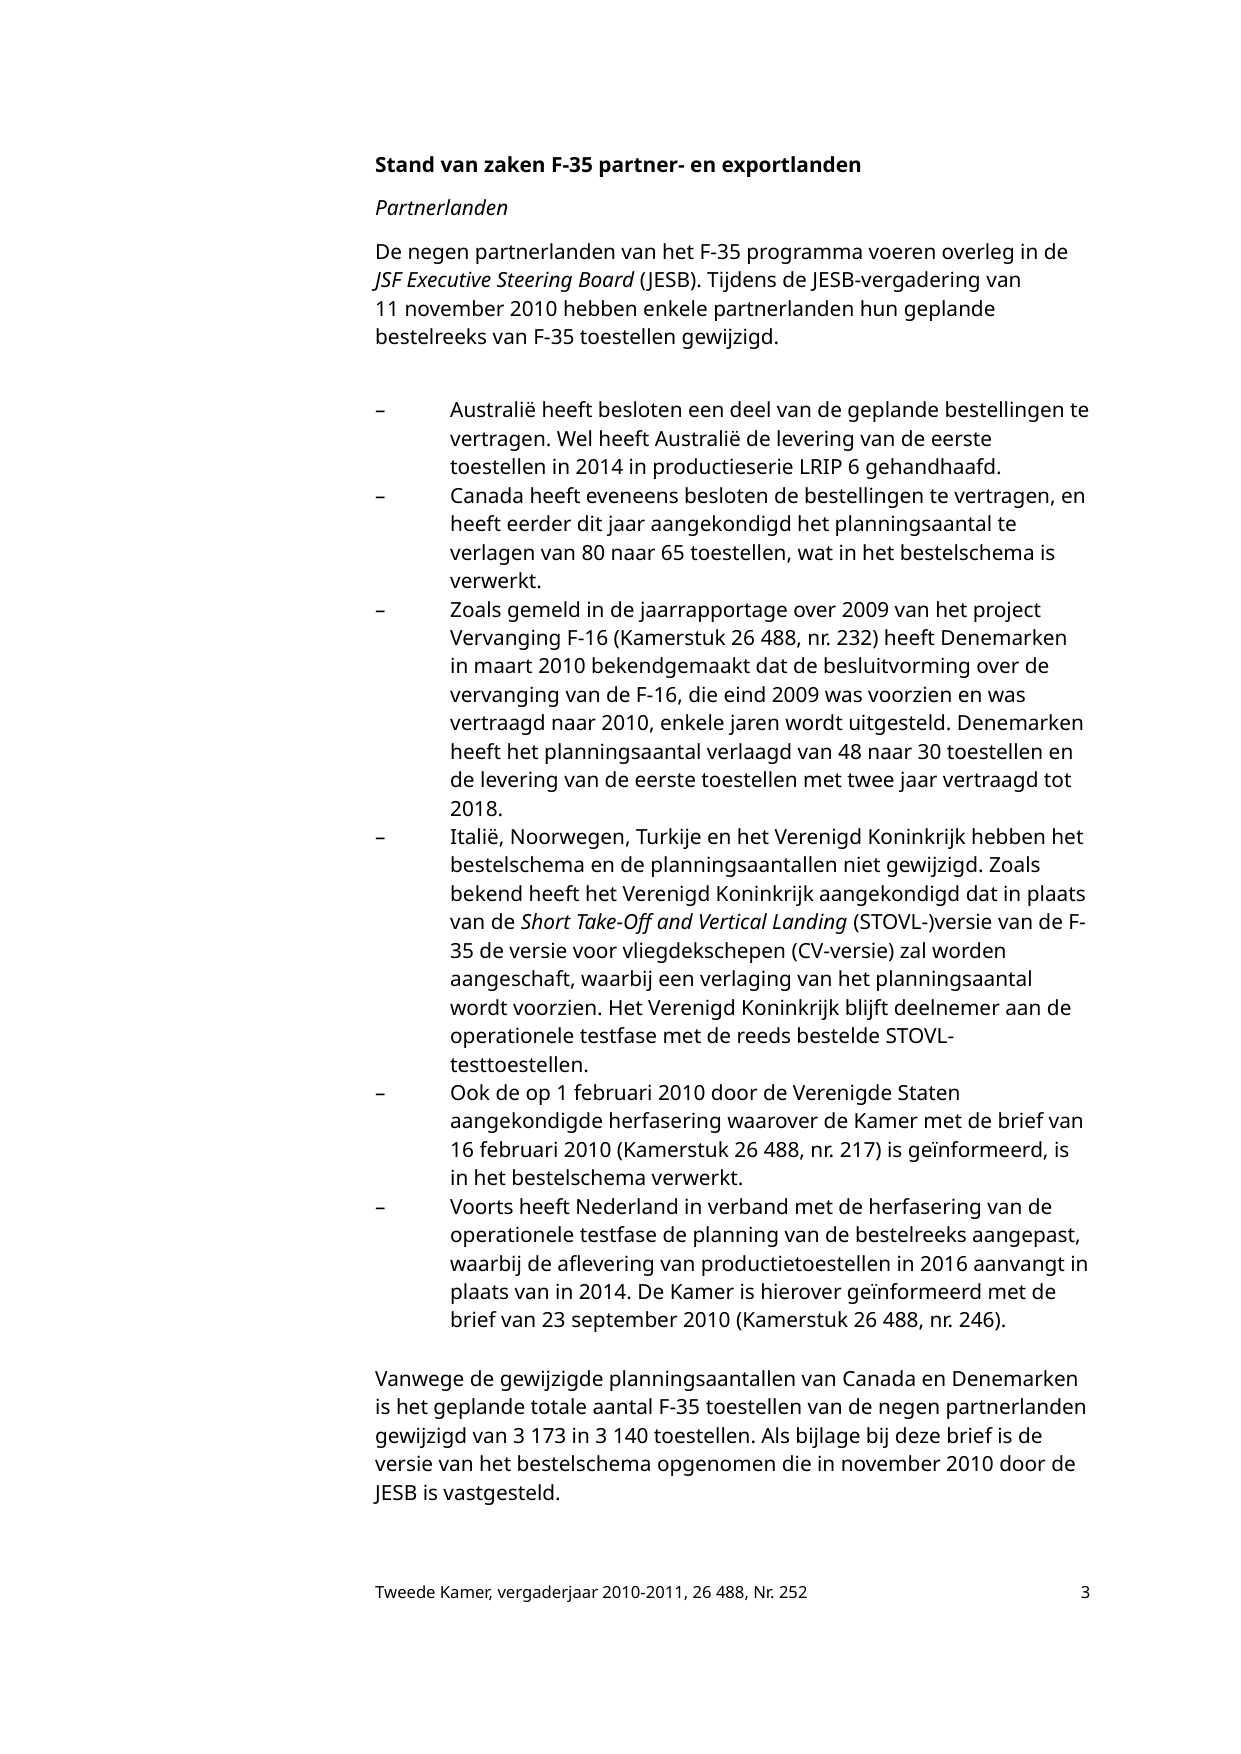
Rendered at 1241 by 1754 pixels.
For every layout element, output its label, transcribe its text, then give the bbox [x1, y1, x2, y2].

text Partnerlanden [375, 193, 1090, 222]
list Australië heeft besloten een deel van de geplande bestellingen te vertragen. Wel heeft Australië de levering van de eerste toestellen in 2014 in productieserie LRIP 6 gehandhaafd. [375, 396, 1090, 481]
list Zoals gemeld in de jaarrapportage over 2009 van het project Vervanging F-16 (Kamerstuk 26 488, nr. 232) heeft Denemarken in maart 2010 bekendgemaakt dat de besluitvorming over de vervanging van de F-16, die eind 2009 was voorzien en was vertraagd naar 2010, enkele jaren wordt uitgesteld. Denemarken heeft het planningsaantal verlaagd van 48 naar 30 toestellen en de levering van de eerste toestellen met twee jaar vertraagd tot 2018. [375, 595, 1090, 822]
text Vanwege de gewijzigde planningsaantallen van Canada en Denemarken is het geplande totale aantal F-35 toestellen van de negen partnerlanden gewijzigd van 3 173 in 3 140 toestellen. Als bijlage bij deze brief is de versie van het bestelschema opgenomen die in november 2010 door de JESB is vastgesteld. [375, 1364, 1090, 1506]
list Voorts heeft Nederland in verband met de herfasering van de operationele testfase de planning van de bestelreeks aangepast, waarbij de aflevering van productietoestellen in 2016 aanvangt in plaats van in 2014. De Kamer is hierover geïnformeerd met de brief van 23 september 2010 (Kamerstuk 26 488, nr. 246). [375, 1192, 1090, 1334]
list Canada heeft eveneens besloten de bestellingen te vertragen, en heeft eerder dit jaar aangekondigd het planningsaantal te verlagen van 80 naar 65 toestellen, wat in het bestelschema is verwerkt. [375, 481, 1090, 595]
text De negen partnerlanden van het F-35 programma voeren overleg in de JSF Executive Steering Board (JESB). Tijdens de JESB-vergadering van 11 november 2010 hebben enkele partnerlanden hun geplande bestelreeks van F-35 toestellen gewijzigd. [375, 237, 1090, 351]
list Ook de op 1 februari 2010 door de Verenigde Staten aangekondigde herfasering waarover de Kamer met de brief van 16 februari 2010 (Kamerstuk 26 488, nr. 217) is geïnformeerd, is in het bestelschema verwerkt. [375, 1078, 1090, 1192]
text Stand van zaken F-35 partner- en exportlanden [375, 150, 1090, 178]
list Italië, Noorwegen, Turkije en het Verenigd Koninkrijk hebben het bestelschema en de planningsaantallen niet gewijzigd. Zoals bekend heeft het Verenigd Koninkrijk aangekondigd dat in plaats van de Short Take-Off and Vertical Landing (STOVL-)versie van de F-35 de versie voor vliegdekschepen (CV-versie) zal worden aangeschaft, waarbij een verlaging van het planningsaantal wordt voorzien. Het Verenigd Koninkrijk blijft deelnemer aan de operationele testfase met de reeds bestelde STOVL-testtoestellen. [375, 822, 1090, 1078]
